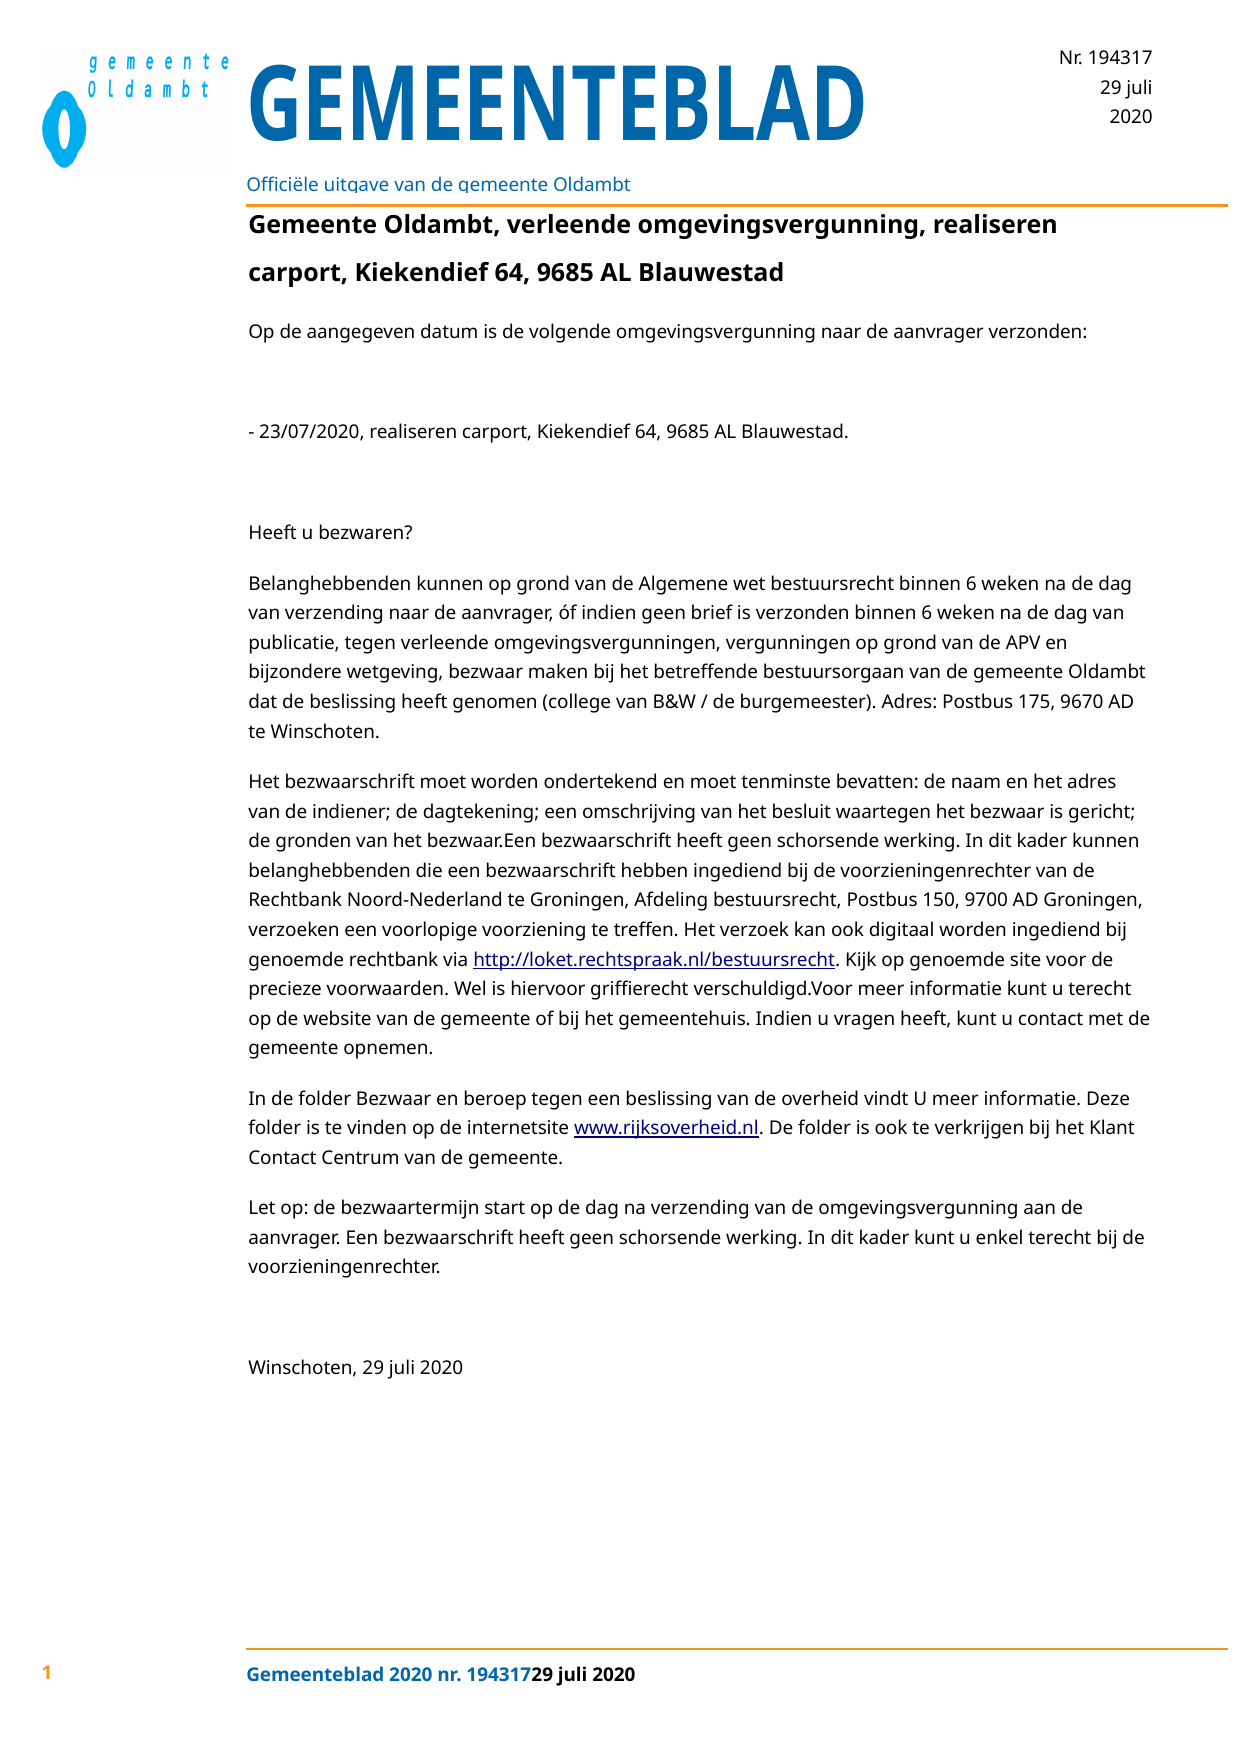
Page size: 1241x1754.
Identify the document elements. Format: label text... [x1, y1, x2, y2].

text - 23/07/2020, realiseren carport, Kiekendief 64, 9685 AL Blauwestad. [248, 419, 1152, 444]
picture [41, 47, 231, 172]
text Op de aangegeven datum is de volgende omgevingsvergunning naar de aanvrager verzonden: [248, 318, 1152, 344]
text Het bezwaarschrift moet worden ondertekend en moet tenminste bevatten: de naam en het adres van de indiener; de dagtekening; een omschrijving van het besluit waartegen het bezwaar is gericht; de gronden van het bezwaar.Een bezwaarschrift heeft geen schorsende werking. In dit kader kunnen belanghebbenden die een bezwaarschrift hebben ingediend bij de voorzieningenrechter van de Rechtbank Noord-Nederland te Groningen, Afdeling bestuursrecht, Postbus 150, 9700 AD Groningen, verzoeken een voorlopige voorziening te treffen. Het verzoek kan ook digitaal worden ingediend bij genoemde rechtbank via http://loket.rechtspraak.nl/bestuursrecht. Kijk op genoemde site voor de precieze voorwaarden. Wel is hiervoor griffierecht verschuldigd.Voor meer informatie kunt u terecht op de website van de gemeente of bij het gemeentehuis. Indien u vragen heeft, kunt u contact met de gemeente opnemen. [248, 768, 1152, 1060]
text Let op: de bezwaartermijn start op de dag na verzending van de omgevingsvergunning aan de aanvrager. Een bezwaarschrift heeft geen schorsende werking. In dit kader kunt u enkel terecht bij de voorzieningenrechter. [248, 1194, 1152, 1279]
text Gemeente Oldambt, verleende omgevingsvergunning, realiseren carport, Kiekendief 64, 9685 AL Blauwestad [248, 207, 1152, 288]
text Winschoten, 29 juli 2020 [248, 1354, 1152, 1380]
text In de folder Bezwaar en beroep tegen een beslissing van de overheid vindt U meer informatie. Deze folder is te vinden op de internetsite www.rijksoverheid.nl. De folder is ook te verkrijgen bij het Klant Contact Centrum van de gemeente. [248, 1085, 1152, 1170]
text Heeft u bezwaren? [248, 519, 1152, 545]
text Belanghebbenden kunnen op grond van de Algemene wet bestuursrecht binnen 6 weken na de dag van verzending naar de aanvrager, óf indien geen brief is verzonden binnen 6 weken na de dag van publicatie, tegen verleende omgevingsvergunningen, vergunningen op grond van de APV en bijzondere wetgeving, bezwaar maken bij het betreffende bestuursorgaan van de gemeente Oldambt dat de beslissing heeft genomen (college van B&W / de burgemeester). Adres: Postbus 175, 9670 AD te Winschoten. [248, 570, 1152, 744]
